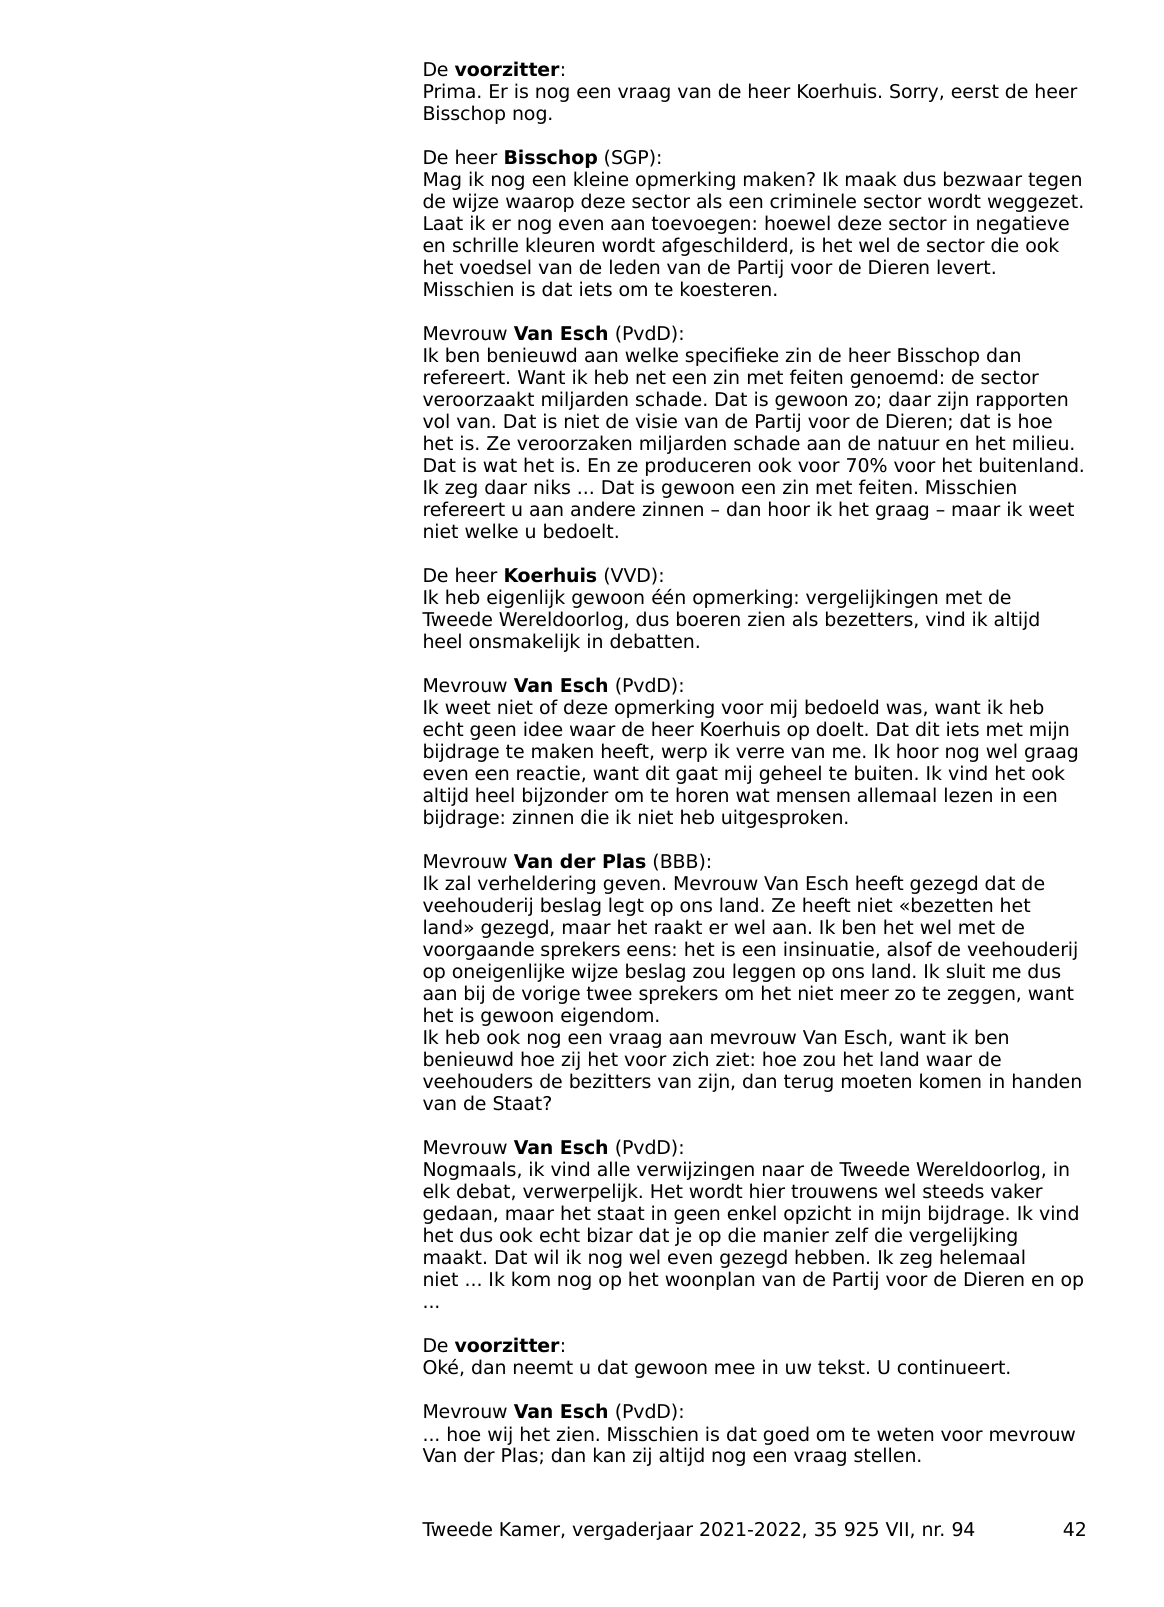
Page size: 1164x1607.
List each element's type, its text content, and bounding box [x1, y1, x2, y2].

text Ik weet niet of deze opmerking voor mij bedoeld was, want ik heb echt geen idee waar de heer Koerhuis op doelt. Dat dit iets met mijn bijdrage te maken heeft, werp ik verre van me. Ik hoor nog wel graag even een reactie, want dit gaat mij geheel te buiten. Ik vind het ook altijd heel bijzonder om te horen wat mensen allemaal lezen in een bijdrage: zinnen die ik niet heb uitgesproken. [422, 697, 1087, 829]
text ... hoe wij het zien. Misschien is dat goed om te weten voor mevrouw Van der Plas; dan kan zij altijd nog een vraag stellen. [422, 1423, 1087, 1467]
text Ik ben benieuwd aan welke specifieke zin de heer Bisschop dan refereert. Want ik heb net een zin met feiten genoemd: de sector veroorzaakt miljarden schade. Dat is gewoon zo; daar zijn rapporten vol van. Dat is niet de visie van de Partij voor de Dieren; dat is hoe het is. Ze veroorzaken miljarden schade aan de natuur en het milieu. Dat is wat het is. En ze produceren ook voor 70% voor het buitenland. Ik zeg daar niks ... Dat is gewoon een zin met feiten. Misschien refereert u aan andere zinnen – dan hoor ik het graag – maar ik weet niet welke u bedoelt. [422, 345, 1087, 543]
text De voorzitter: [422, 1335, 1087, 1357]
text De heer Bisschop (SGP): [422, 147, 1087, 169]
text Nogmaals, ik vind alle verwijzingen naar de Tweede Wereldoorlog, in elk debat, verwerpelijk. Het wordt hier trouwens wel steeds vaker gedaan, maar het staat in geen enkel opzicht in mijn bijdrage. Ik vind het dus ook echt bizar dat je op die manier zelf die vergelijking maakt. Dat wil ik nog wel even gezegd hebben. Ik zeg helemaal niet ... Ik kom nog op het woonplan van de Partij voor de Dieren en op ... [422, 1159, 1087, 1313]
text Mevrouw Van Esch (PvdD): [422, 675, 1087, 697]
text Mevrouw Van der Plas (BBB): [422, 851, 1087, 873]
text Prima. Er is nog een vraag van de heer Koerhuis. Sorry, eerst de heer Bisschop nog. [422, 81, 1087, 125]
text Ik heb eigenlijk gewoon één opmerking: vergelijkingen met de Tweede Wereldoorlog, dus boeren zien als bezetters, vind ik altijd heel onsmakelijk in debatten. [422, 587, 1087, 653]
text Mag ik nog een kleine opmerking maken? Ik maak dus bezwaar tegen de wijze waarop deze sector als een criminele sector wordt weggezet. Laat ik er nog even aan toevoegen: hoewel deze sector in negatieve en schrille kleuren wordt afgeschilderd, is het wel de sector die ook het voedsel van de leden van de Partij voor de Dieren levert. Misschien is dat iets om te koesteren. [422, 169, 1087, 301]
text Ik zal verheldering geven. Mevrouw Van Esch heeft gezegd dat de veehouderij beslag legt op ons land. Ze heeft niet «bezetten het land» gezegd, maar het raakt er wel aan. Ik ben het wel met de voorgaande sprekers eens: het is een insinuatie, alsof de veehouderij op oneigenlijke wijze beslag zou leggen op ons land. Ik sluit me dus aan bij de vorige twee sprekers om het niet meer zo te zeggen, want het is gewoon eigendom. [422, 873, 1087, 1027]
text Ik heb ook nog een vraag aan mevrouw Van Esch, want ik ben benieuwd hoe zij het voor zich ziet: hoe zou het land waar de veehouders de bezitters van zijn, dan terug moeten komen in handen van de Staat? [422, 1027, 1087, 1115]
text De heer Koerhuis (VVD): [422, 565, 1087, 587]
text Mevrouw Van Esch (PvdD): [422, 1137, 1087, 1159]
text Mevrouw Van Esch (PvdD): [422, 1401, 1087, 1423]
text Oké, dan neemt u dat gewoon mee in uw tekst. U continueert. [422, 1357, 1087, 1379]
text De voorzitter: [422, 59, 1087, 81]
text Mevrouw Van Esch (PvdD): [422, 323, 1087, 345]
